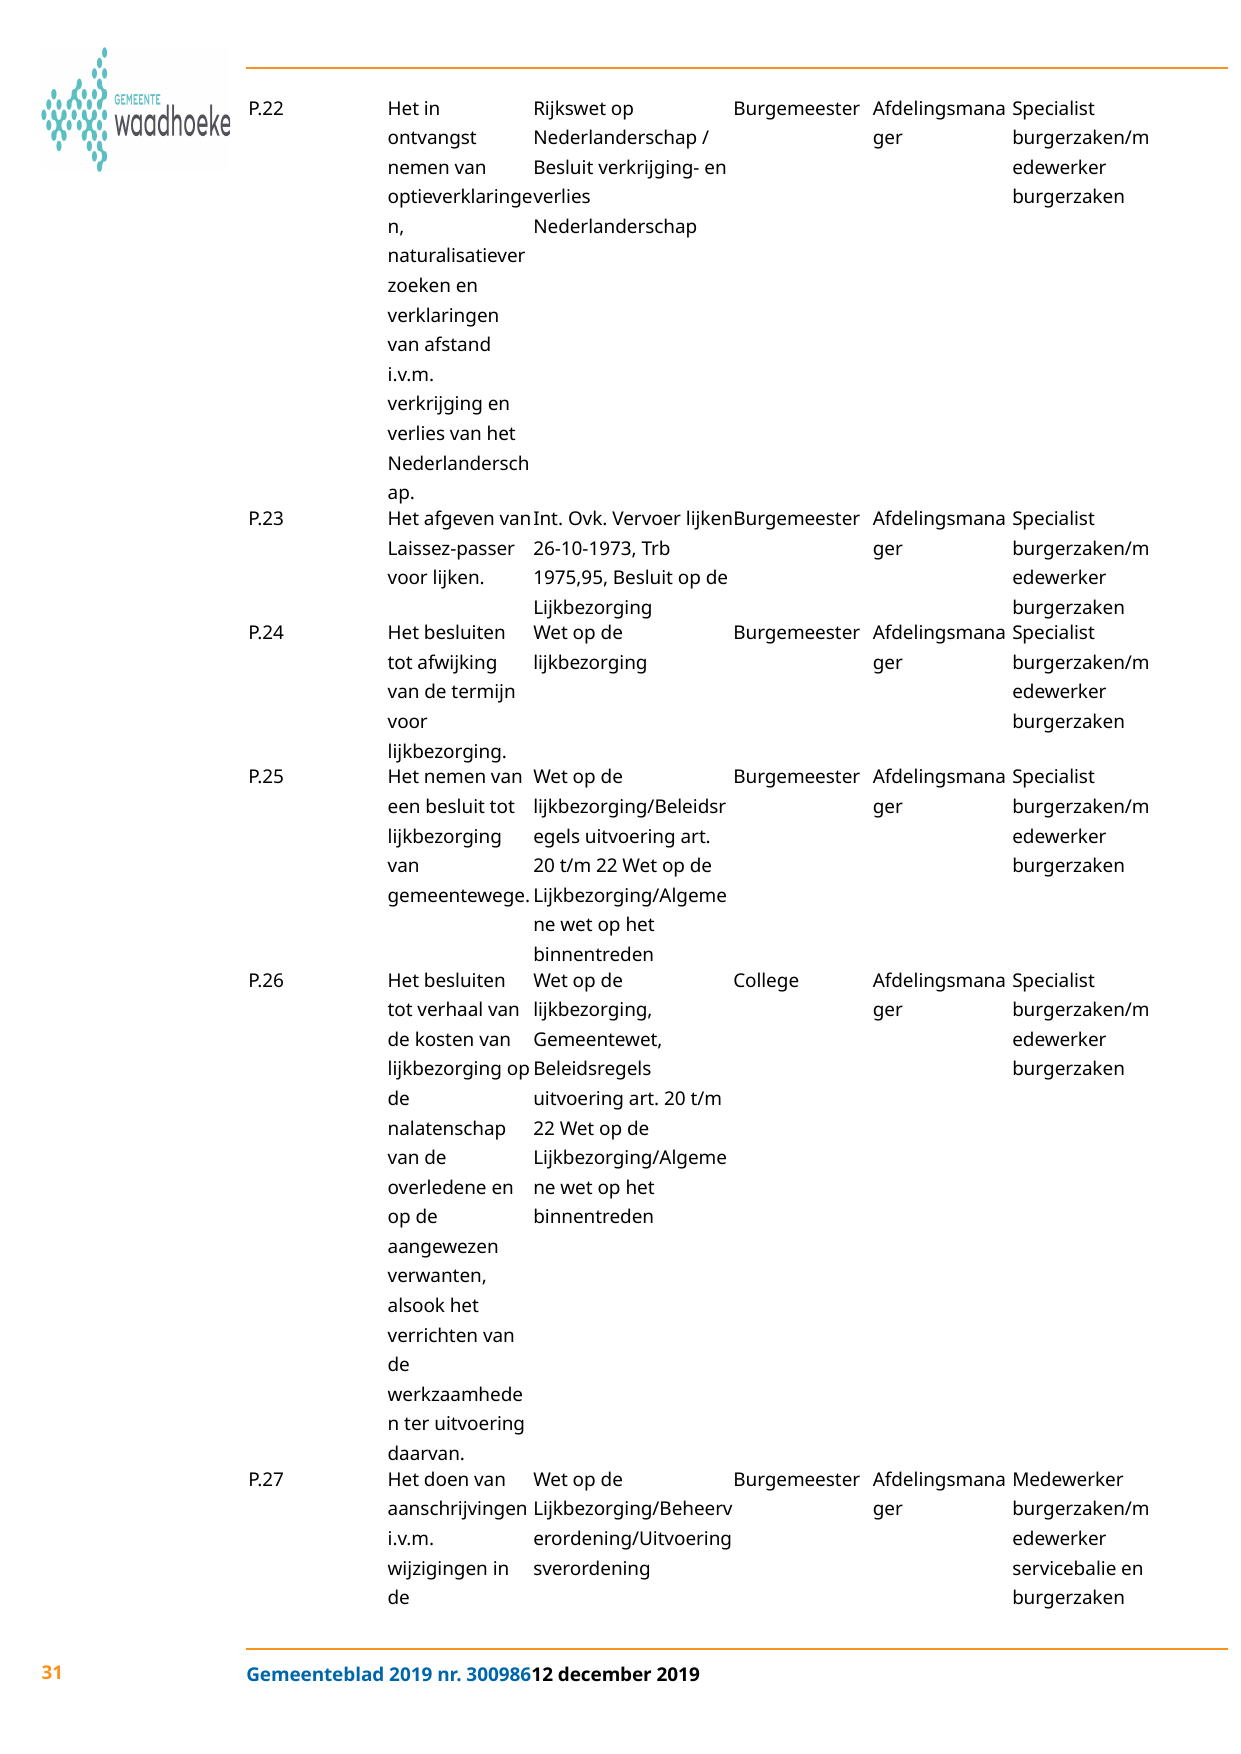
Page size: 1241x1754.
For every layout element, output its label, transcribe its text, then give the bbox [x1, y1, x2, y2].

table_cell P.26 [248, 967, 387, 1466]
table_cell Int. Ovk. Vervoer lijken 26-10-1973, Trb 1975,95, Besluit op de Lijkbezorging [533, 505, 733, 619]
table_cell Burgemeester [733, 505, 873, 619]
table_cell Wet op de lijkbezorging/Beleidsregels uitvoering art. 20 t/m 22 Wet op de Lijkbezorging/Algemene wet op het binnentreden [533, 764, 733, 967]
table_cell Afdelingsmanager [873, 620, 1012, 764]
table_cell Afdelingsmanager [873, 967, 1012, 1466]
table_cell Het in ontvangst nemen van optieverklaringen, naturalisatieverzoeken en verklaringen van afstand i.v.m. verkrijging en verlies van het Nederlanderschap. [388, 95, 533, 505]
table_cell Burgemeester [733, 1466, 873, 1610]
table_cell Specialist burgerzaken/medewerker burgerzaken [1012, 95, 1152, 505]
table_cell P.23 [248, 505, 387, 619]
table_cell Rijkswet op Nederlanderschap / Besluit verkrijging- en verlies Nederlanderschap [533, 95, 733, 505]
table_cell Afdelingsmanager [873, 764, 1012, 967]
table_cell P.24 [248, 620, 387, 764]
table_cell Afdelingsmanager [873, 95, 1012, 505]
table_cell Wet op de lijkbezorging, Gemeentewet, Beleidsregels uitvoering art. 20 t/m 22 Wet op de Lijkbezorging/Algemene wet op het binnentreden [533, 967, 733, 1466]
table_cell Wet op de lijkbezorging [533, 620, 733, 764]
table_cell Specialist burgerzaken/medewerker burgerzaken [1012, 764, 1152, 967]
table_cell Medewerker burgerzaken/medewerker servicebalie en burgerzaken [1012, 1466, 1152, 1610]
table_cell Specialist burgerzaken/medewerker burgerzaken [1012, 967, 1152, 1466]
table_cell Burgemeester [733, 95, 873, 505]
table_cell Burgemeester [733, 764, 873, 967]
table_cell Het afgeven van Laissez-passer voor lijken. [388, 505, 533, 619]
table_cell Het doen van aanschrijvingen i.v.m. wijzigingen in de [388, 1466, 533, 1610]
table_cell Wet op de Lijkbezorging/Beheerverordening/Uitvoeringsverordening [533, 1466, 733, 1610]
table_cell Het besluiten tot afwijking van de termijn voor lijkbezorging. [388, 620, 533, 764]
table_cell Afdelingsmanager [873, 505, 1012, 619]
table_cell P.25 [248, 764, 387, 967]
table_cell Specialist burgerzaken/medewerker burgerzaken [1012, 505, 1152, 619]
table_cell Afdelingsmanager [873, 1466, 1012, 1610]
table_cell Burgemeester [733, 620, 873, 764]
picture [41, 47, 231, 172]
table_cell P.22 [248, 95, 387, 505]
table_cell P.27 [248, 1466, 387, 1610]
table_cell Het nemen van een besluit tot lijkbezorging van gemeentewege. [388, 764, 533, 967]
table_cell Specialist burgerzaken/medewerker burgerzaken [1012, 620, 1152, 764]
table_cell Het besluiten tot verhaal van de kosten van lijkbezorging op de nalatenschap van de overledene en op de aangewezen verwanten, alsook het verrichten van de werkzaamheden ter uitvoering daarvan. [388, 967, 533, 1466]
table_cell College [733, 967, 873, 1466]
